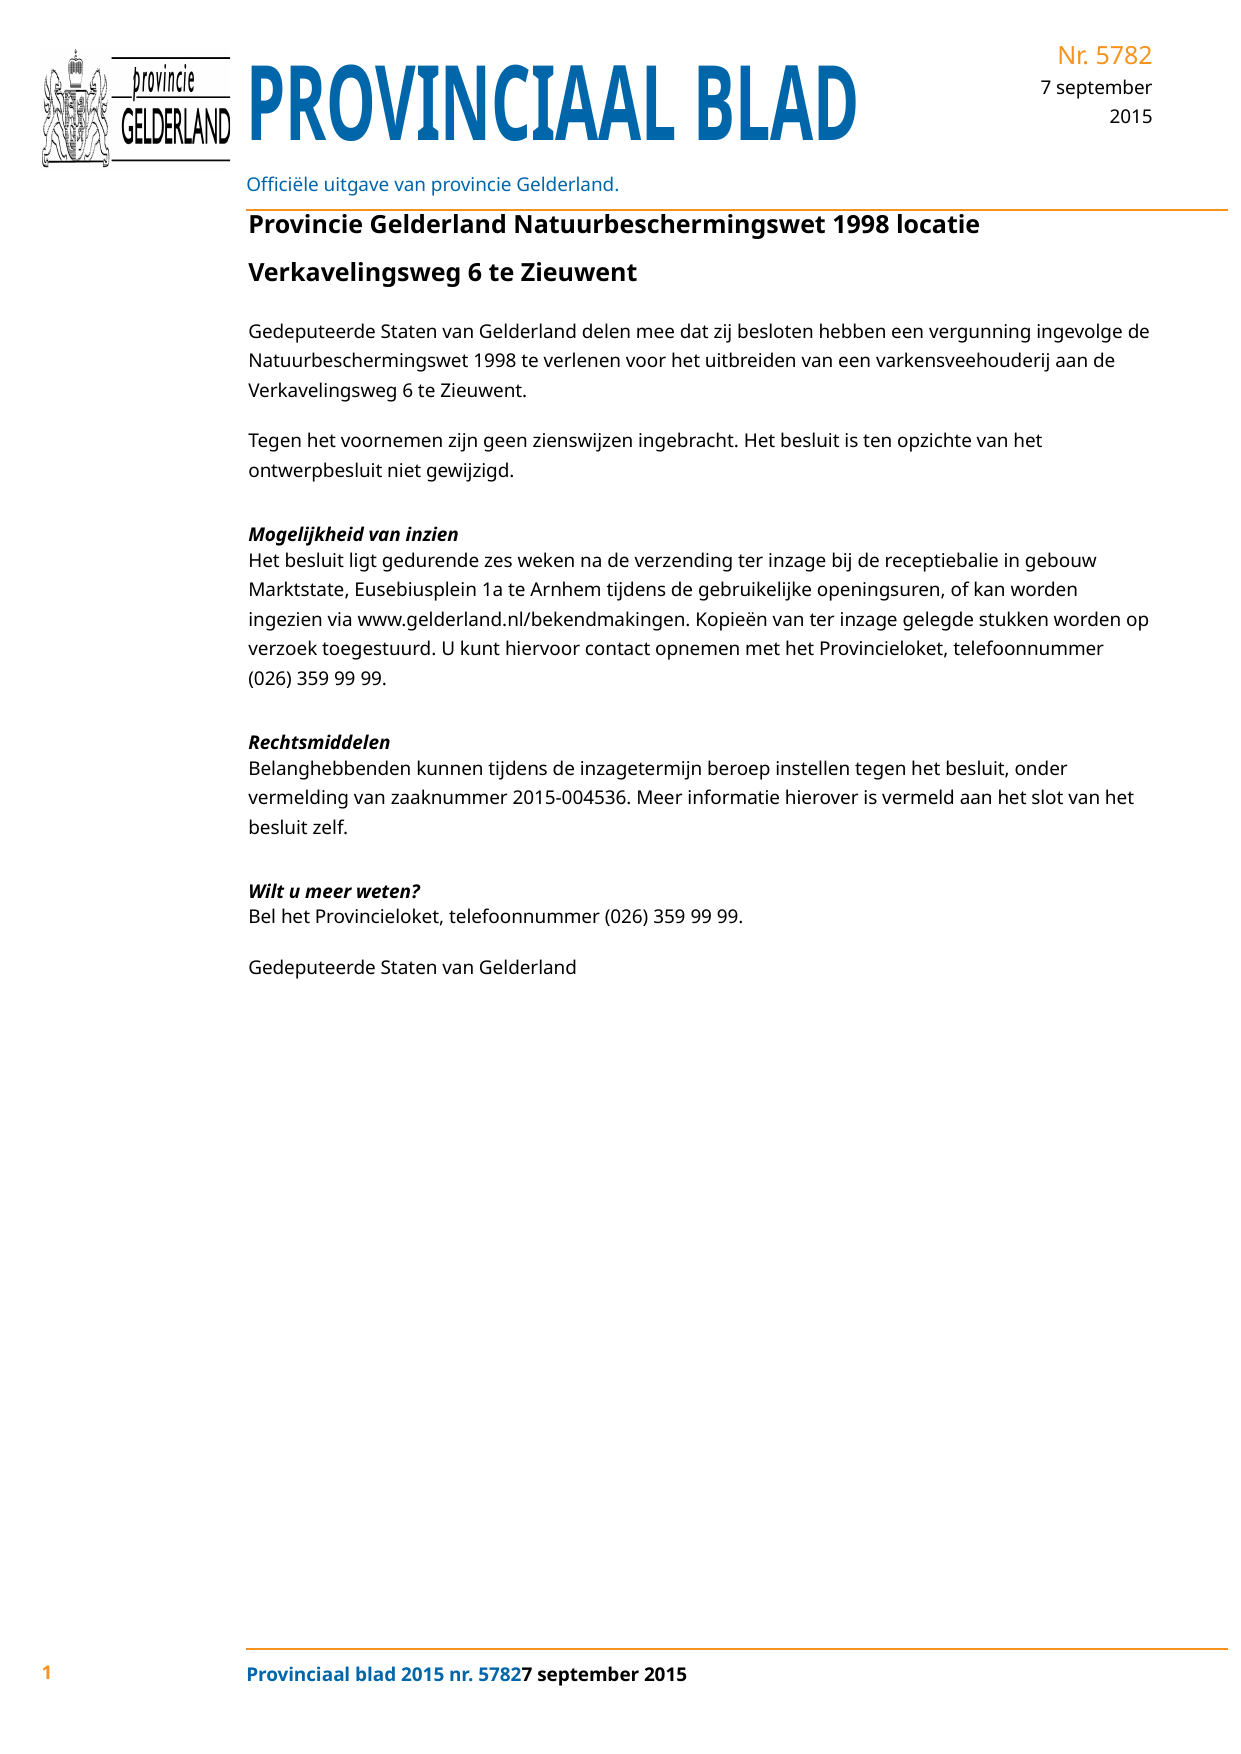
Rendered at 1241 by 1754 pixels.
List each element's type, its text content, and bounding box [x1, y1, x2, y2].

text Tegen het voornemen zijn geen zienswijzen ingebracht. Het besluit is ten opzichte van het ontwerpbesluit niet gewijzigd. [248, 427, 1152, 483]
text Provincie Gelderland Natuurbeschermingswet 1998 locatie Verkavelingsweg 6 te Zieuwent [248, 211, 1152, 288]
text Wilt u meer weten? [248, 878, 1152, 904]
picture [41, 47, 231, 172]
text Mogelijkheid van inzien [248, 521, 1152, 547]
text Bel het Provincieloket, telefoonnummer (026) 359 99 99. [248, 904, 1152, 929]
text Gedeputeerde Staten van Gelderland delen mee dat zij besloten hebben een vergunning ingevolge de Natuurbeschermingswet 1998 te verlenen voor het uitbreiden van een varkensveehouderij aan de Verkavelingsweg 6 te Zieuwent. [248, 318, 1152, 403]
text Belanghebbenden kunnen tijdens de inzagetermijn beroep instellen tegen het besluit, onder vermelding van zaaknummer 2015-004536. Meer informatie hierover is vermeld aan het slot van het besluit zelf. [248, 755, 1152, 840]
text Het besluit ligt gedurende zes weken na de verzending ter inzage bij de receptiebalie in gebouw Marktstate, Eusebiusplein 1a te Arnhem tijdens de gebruikelijke openingsuren, of kan worden ingezien via www.gelderland.nl/bekendmakingen. Kopieën van ter inzage gelegde stukken worden op verzoek toegestuurd. U kunt hiervoor contact opnemen met het Provincieloket, telefoonnummer (026) 359 99 99. [248, 547, 1152, 691]
text Gedeputeerde Staten van Gelderland [248, 954, 1152, 980]
text Rechtsmiddelen [248, 729, 1152, 755]
